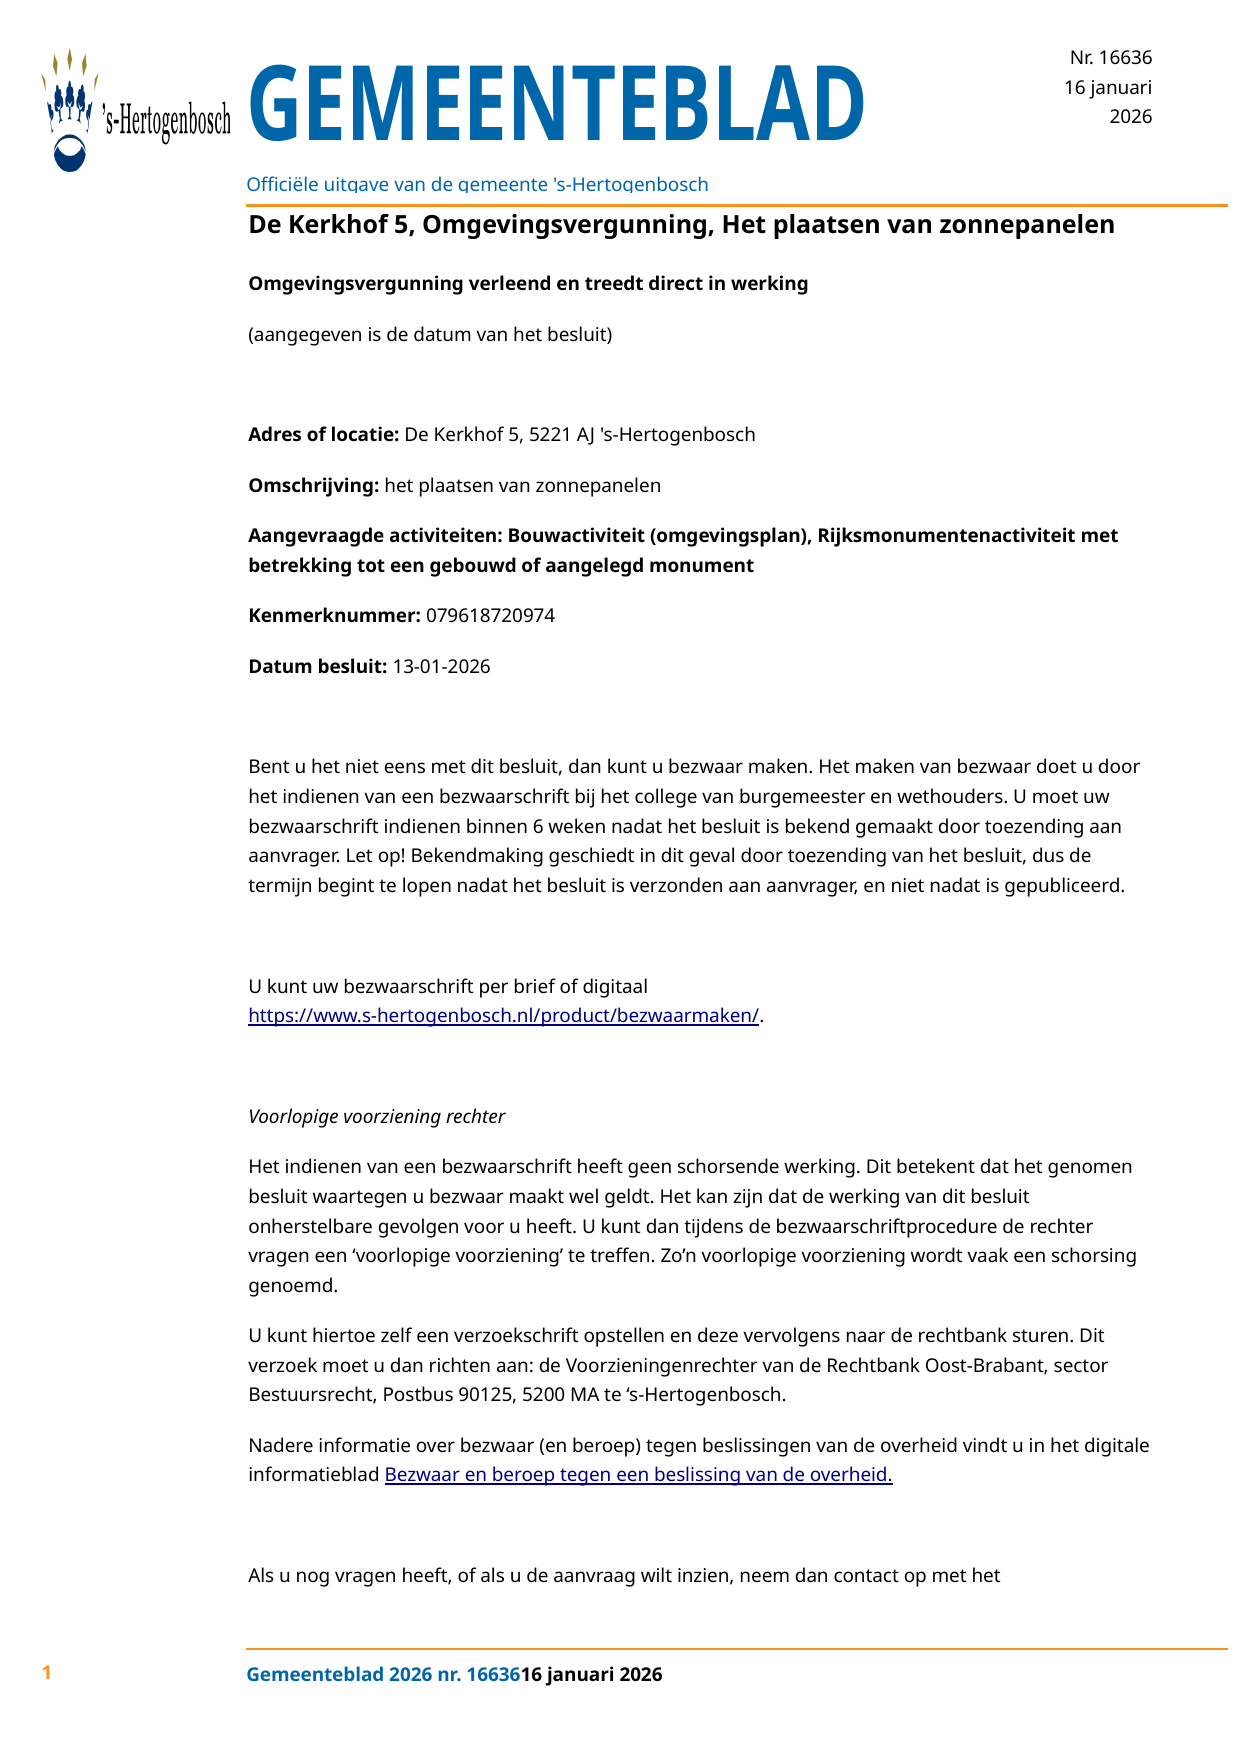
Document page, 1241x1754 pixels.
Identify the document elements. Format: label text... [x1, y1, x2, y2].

text (aangegeven is de datum van het besluit) [248, 321, 1152, 346]
text Als u nog vragen heeft, of als u de aanvraag wilt inzien, neem dan contact op met het [248, 1562, 1152, 1588]
text Omschrijving: het plaatsen van zonnepanelen [248, 472, 1152, 498]
text Nadere informatie over bezwaar (en beroep) tegen beslissingen van de overheid vindt u in het digitale informatieblad Bezwaar en beroep tegen een beslissing van de overheid. [248, 1432, 1152, 1487]
text Kenmerknummer: 079618720974 [248, 602, 1152, 628]
text Het indienen van een bezwaarschrift heeft geen schorsende werking. Dit betekent dat het genomen besluit waartegen u bezwaar maakt wel geldt. Het kan zijn dat de werking van dit besluit onherstelbare gevolgen voor u heeft. U kunt dan tijdens de bezwaarschriftprocedure de rechter vragen een ‘voorlopige voorziening’ te treffen. Zo’n voorlopige voorziening wordt vaak een schorsing genoemd. [248, 1154, 1152, 1298]
text Voorlopige voorziening rechter [248, 1103, 1152, 1129]
text U kunt uw bezwaarschrift per brief of digitaal https://www.s-hertogenbosch.nl/product/bezwaarmaken/. [248, 973, 1152, 1028]
text Adres of locatie: De Kerkhof 5, 5221 AJ 's-Hertogenbosch [248, 422, 1152, 447]
text Aangevraagde activiteiten: Bouwactiviteit (omgevingsplan), Rijksmonumentenactiviteit met betrekking tot een gebouwd of aangelegd monument [248, 522, 1152, 578]
text De Kerkhof 5, Omgevingsvergunning, Het plaatsen van zonnepanelen [248, 207, 1152, 241]
text Datum besluit: 13-01-2026 [248, 653, 1152, 678]
picture [41, 47, 231, 172]
text U kunt hiertoe zelf een verzoekschrift opstellen en deze vervolgens naar de rechtbank sturen. Dit verzoek moet u dan richten aan: de Voorzieningenrechter van de Rechtbank Oost-Brabant, sector Bestuursrecht, Postbus 90125, 5200 MA te ‘s-Hertogenbosch. [248, 1322, 1152, 1407]
text Omgevingsvergunning verleend en treedt direct in werking [248, 270, 1152, 296]
text Bent u het niet eens met dit besluit, dan kunt u bezwaar maken. Het maken van bezwaar doet u door het indienen van een bezwaarschrift bij het college van burgemeester en wethouders. U moet uw bezwaarschrift indienen binnen 6 weken nadat het besluit is bekend gemaakt door toezending aan aanvrager. Let op! Bekendmaking geschiedt in dit geval door toezending van het besluit, dus de termijn begint te lopen nadat het besluit is verzonden aan aanvrager, en niet nadat is gepubliceerd. [248, 754, 1152, 898]
